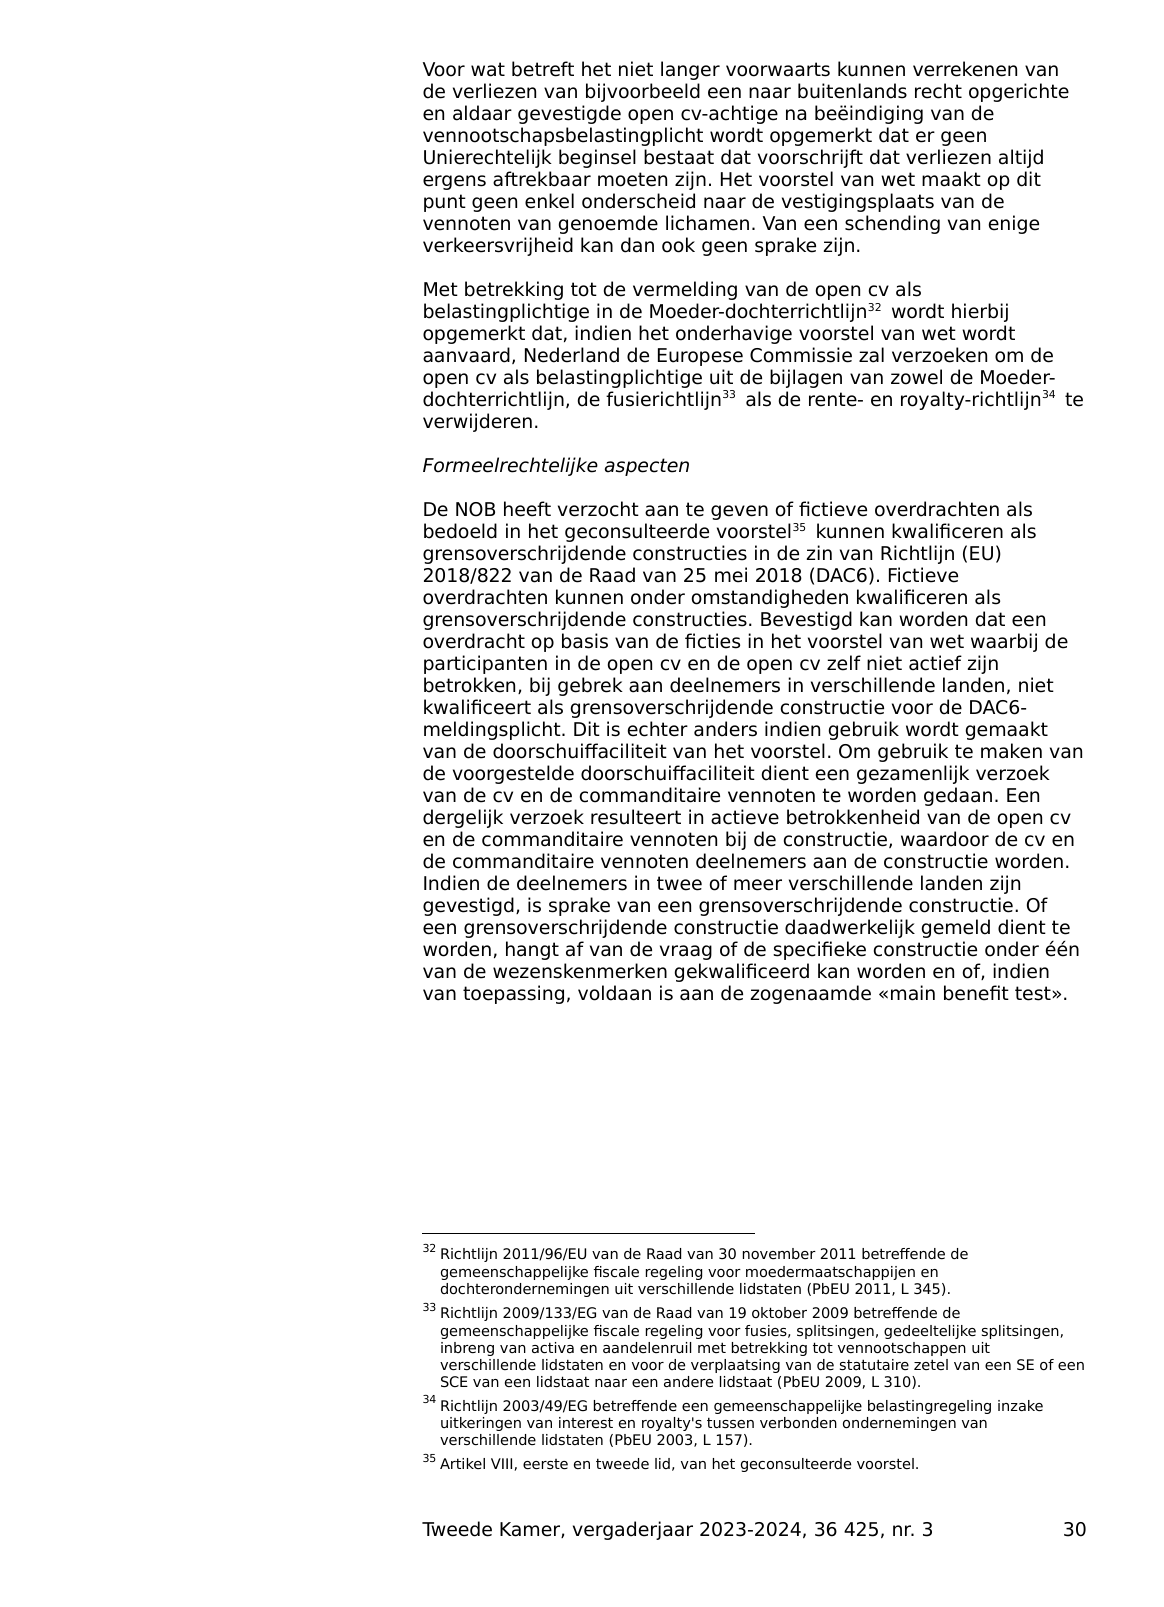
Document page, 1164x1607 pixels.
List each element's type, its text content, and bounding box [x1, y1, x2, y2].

text Artikel VIII, eerste en tweede lid, van het geconsulteerde voorstel. [422, 1452, 1087, 1474]
subtitle Formeelrechtelijke aspecten [422, 455, 1087, 477]
text Met betrekking tot de vermelding van de open cv als belastingplichtige in de Moeder-dochterrichtlijn wordt hierbij opgemerkt dat, indien het onderhavige voorstel van wet wordt aanvaard, Nederland de Europese Commissie zal verzoeken om de open cv als belastingplichtige uit de bijlagen van zowel de Moeder-dochterrichtlijn, de fusierichtlijn als de rente- en royalty-richtlijn te verwijderen. [422, 279, 1087, 433]
text Voor wat betreft het niet langer voorwaarts kunnen verrekenen van de verliezen van bijvoorbeeld een naar buitenlands recht opgerichte en aldaar gevestigde open cv-achtige na beëindiging van de vennootschapsbelastingplicht wordt opgemerkt dat er geen Unierechtelijk beginsel bestaat dat voorschrijft dat verliezen altijd ergens aftrekbaar moeten zijn. Het voorstel van wet maakt op dit punt geen enkel onderscheid naar de vestigingsplaats van de vennoten van genoemde lichamen. Van een schending van enige verkeersvrijheid kan dan ook geen sprake zijn. [422, 59, 1087, 257]
text De NOB heeft verzocht aan te geven of fictieve overdrachten als bedoeld in het geconsulteerde voorstel kunnen kwalificeren als grensoverschrijdende constructies in de zin van Richtlijn (EU) 2018/822 van de Raad van 25 mei 2018 (DAC6). Fictieve overdrachten kunnen onder omstandigheden kwalificeren als grensoverschrijdende constructies. Bevestigd kan worden dat een overdracht op basis van de ficties in het voorstel van wet waarbij de participanten in de open cv en de open cv zelf niet actief zijn betrokken, bij gebrek aan deelnemers in verschillende landen, niet kwalificeert als grensoverschrijdende constructie voor de DAC6-meldingsplicht. Dit is echter anders indien gebruik wordt gemaakt van de doorschuiffaciliteit van het voorstel. Om gebruik te maken van de voorgestelde doorschuiffaciliteit dient een gezamenlijk verzoek van de cv en de commanditaire vennoten te worden gedaan. Een dergelijk verzoek resulteert in actieve betrokkenheid van de open cv en de commanditaire vennoten bij de constructie, waardoor de cv en de commanditaire vennoten deelnemers aan de constructie worden. Indien de deelnemers in twee of meer verschillende landen zijn gevestigd, is sprake van een grensoverschrijdende constructie. Of een grensoverschrijdende constructie daadwerkelijk gemeld dient te worden, hangt af van de vraag of de specifieke constructie onder één van de wezenskenmerken gekwalificeerd kan worden en of, indien van toepassing, voldaan is aan de zogenaamde «main benefit test». [422, 499, 1087, 1005]
text Richtlijn 2011/96/EU van de Raad van 30 november 2011 betreffende de gemeenschappelijke fiscale regeling voor moedermaatschappijen en dochterondernemingen uit verschillende lidstaten (PbEU 2011, L 345). [422, 1242, 1087, 1298]
text Richtlijn 2009/133/EG van de Raad van 19 oktober 2009 betreffende de gemeenschappelijke fiscale regeling voor fusies, splitsingen, gedeeltelijke splitsingen, inbreng van activa en aandelenruil met betrekking tot vennootschappen uit verschillende lidstaten en voor de verplaatsing van de statutaire zetel van een SE of een SCE van een lidstaat naar een andere lidstaat (PbEU 2009, L 310). [422, 1301, 1087, 1391]
text Richtlijn 2003/49/EG betreffende een gemeenschappelijke belastingregeling inzake uitkeringen van interest en royalty's tussen verbonden ondernemingen van verschillende lidstaten (PbEU 2003, L 157). [422, 1393, 1087, 1449]
